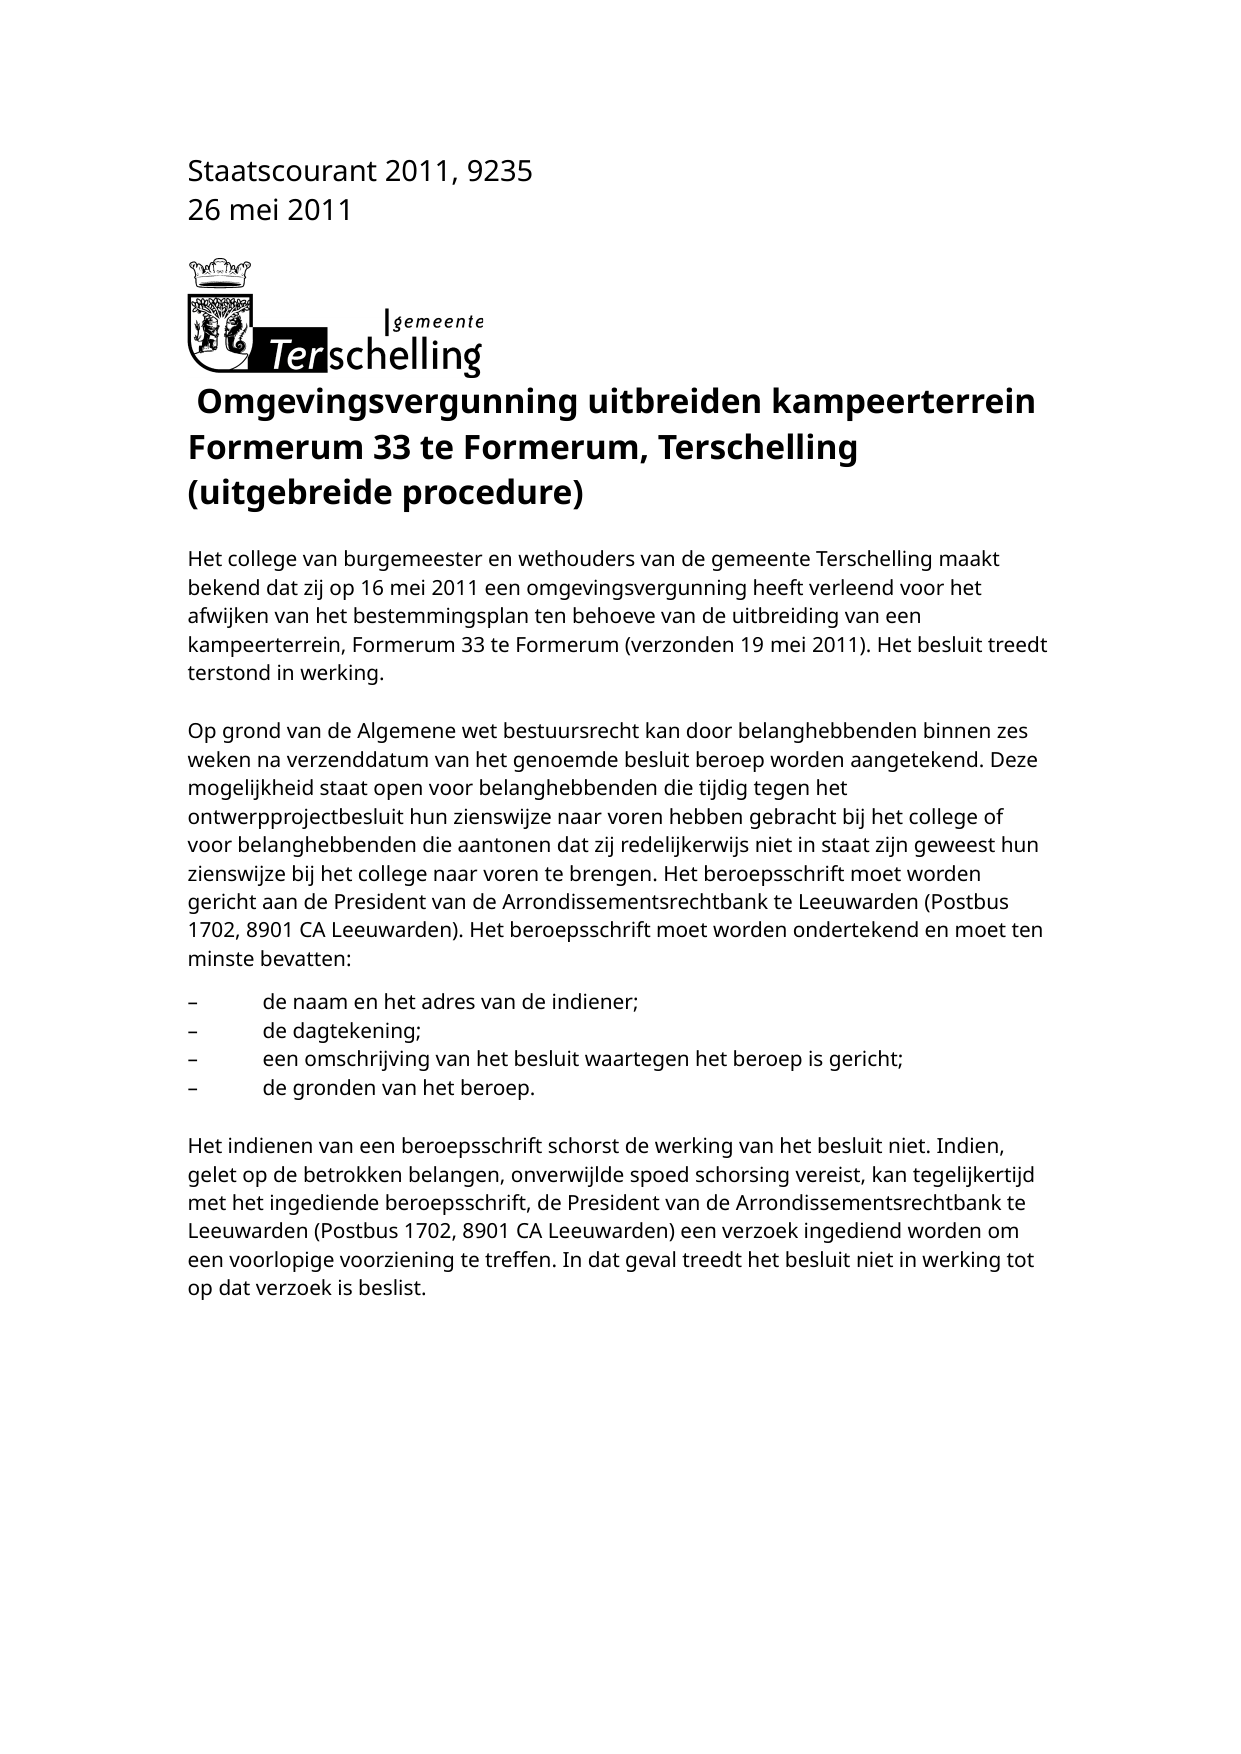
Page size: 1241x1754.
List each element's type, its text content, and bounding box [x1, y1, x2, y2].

text Staatscourant 2011, 9235 [187, 150, 1053, 190]
list de gronden van het beroep. [187, 1073, 1053, 1101]
text Het college van burgemeester en wethouders van de gemeente Terschelling maakt bekend dat zij op 16 mei 2011 een omgevingsvergunning heeft verleend voor het afwijken van het bestemmingsplan ten behoeve van de uitbreiding van een kampeerterrein, Formerum 33 te Formerum (verzonden 19 mei 2011). Het besluit treedt terstond in werking. [187, 544, 1053, 687]
text 26 mei 2011 [187, 190, 1053, 229]
text Het indienen van een beroepsschrift schorst de werking van het besluit niet. Indien, gelet op de betrokken belangen, onverwijlde spoed schorsing vereist, kan tegelijkertijd met het ingediende beroepsschrift, de President van de Arrondissementsrechtbank te Leeuwarden (Postbus 1702, 8901 CA Leeuwarden) een verzoek ingediend worden om een voorlopige voorziening te treffen. In dat geval treedt het besluit niet in werking tot op dat verzoek is beslist. [187, 1131, 1053, 1302]
list de dagtekening; [187, 1016, 1053, 1044]
list een omschrijving van het besluit waartegen het beroep is gericht; [187, 1044, 1053, 1073]
text Op grond van de Algemene wet bestuursrecht kan door belanghebbenden binnen zes weken na verzenddatum van het genoemde besluit beroep worden aangetekend. Deze mogelijkheid staat open voor belanghebbenden die tijdig tegen het ontwerpprojectbesluit hun zienswijze naar voren hebben gebracht bij het college of voor belanghebbenden die aantonen dat zij redelijkerwijs niet in staat zijn geweest hun zienswijze bij het college naar voren te brengen. Het beroepsschrift moet worden gericht aan de President van de Arrondissementsrechtbank te Leeuwarden (Postbus 1702, 8901 CA Leeuwarden). Het beroepsschrift moet worden ondertekend en moet ten minste bevatten: [187, 717, 1053, 972]
subtitle Omgevingsvergunning uitbreiden kampeerterrein Formerum 33 te Formerum, Terschelling (uitgebreide procedure) [187, 271, 1053, 514]
picture [187, 258, 484, 378]
list de naam en het adres van de indiener; [187, 987, 1053, 1016]
